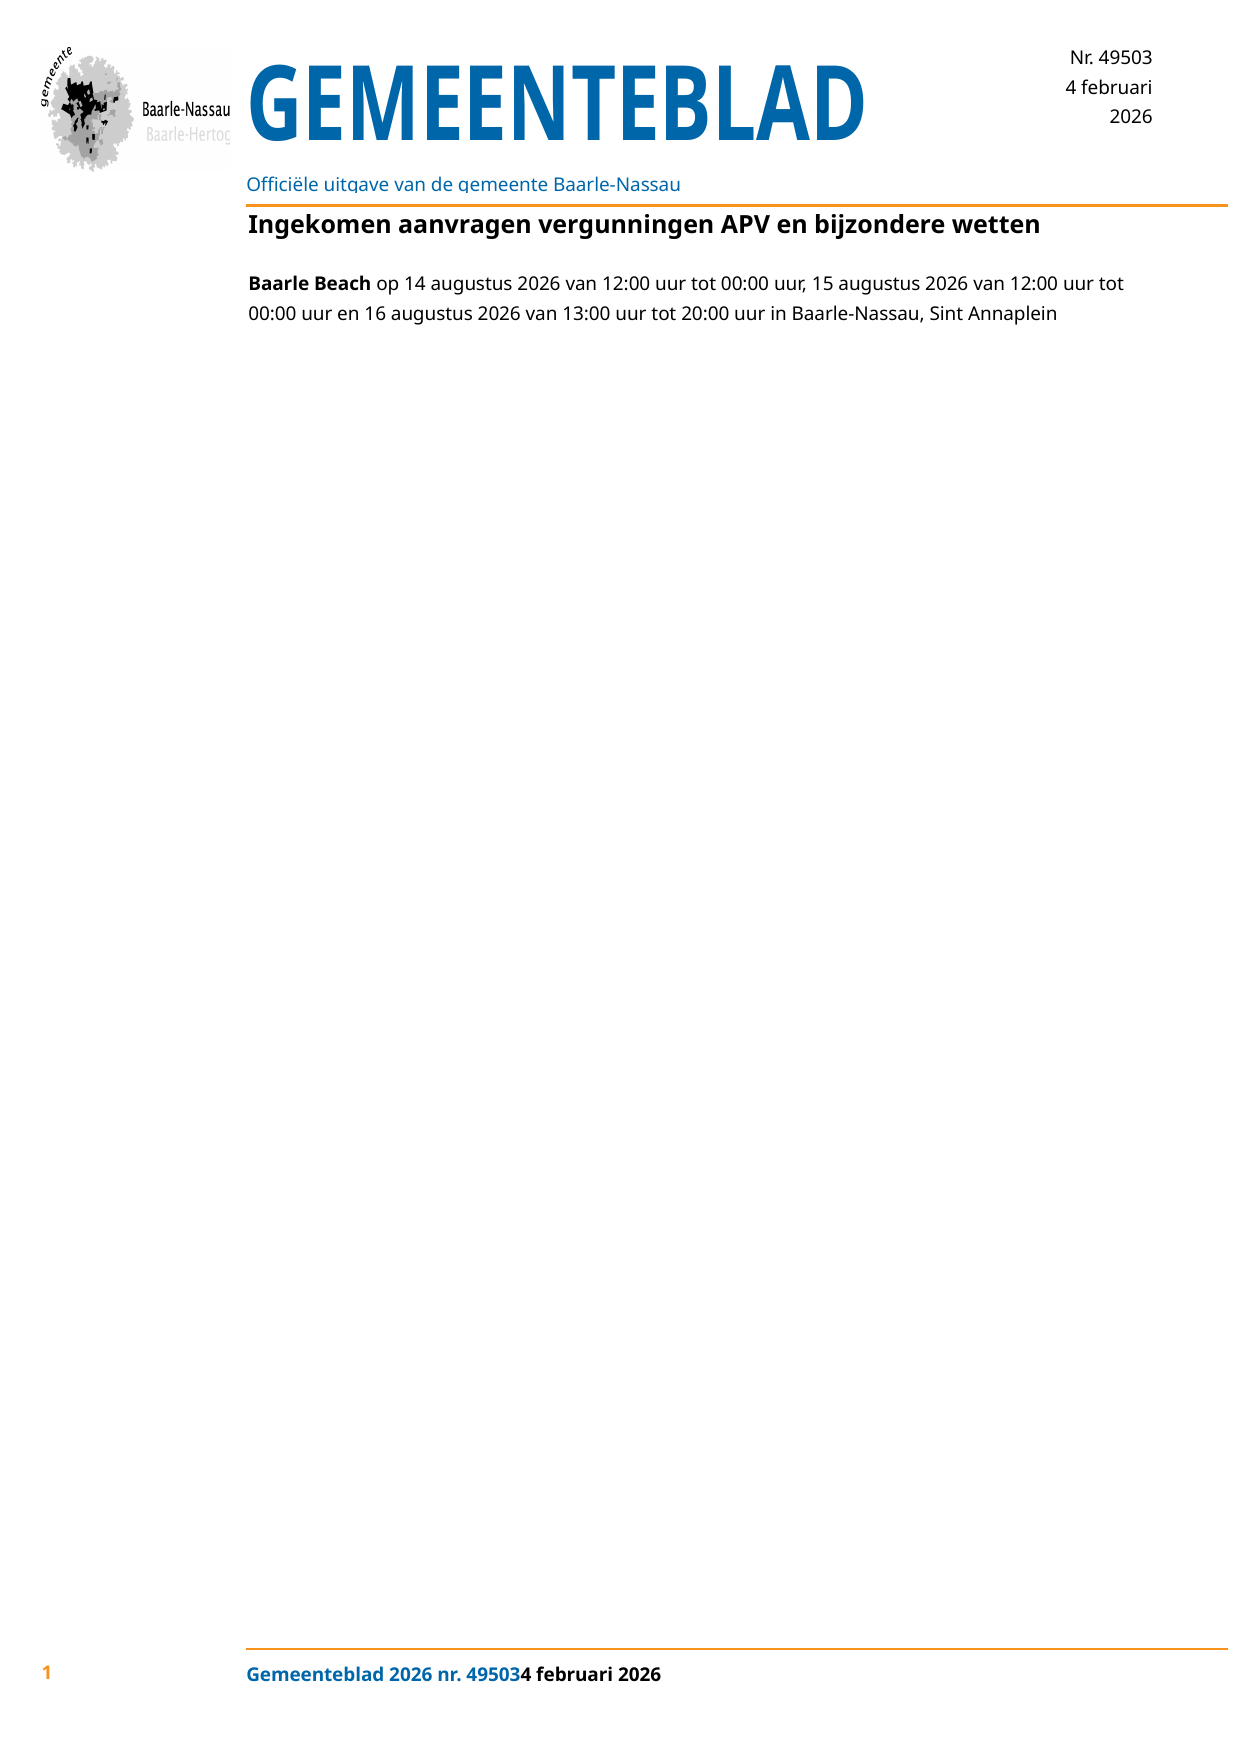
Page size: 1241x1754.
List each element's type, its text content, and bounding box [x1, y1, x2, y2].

picture [41, 47, 231, 172]
text Baarle Beach op 14 augustus 2026 van 12:00 uur tot 00:00 uur, 15 augustus 2026 van 12:00 uur tot 00:00 uur en 16 augustus 2026 van 13:00 uur tot 20:00 uur in Baarle-Nassau, Sint Annaplein [248, 270, 1152, 326]
text Ingekomen aanvragen vergunningen APV en bijzondere wetten [248, 207, 1152, 241]
